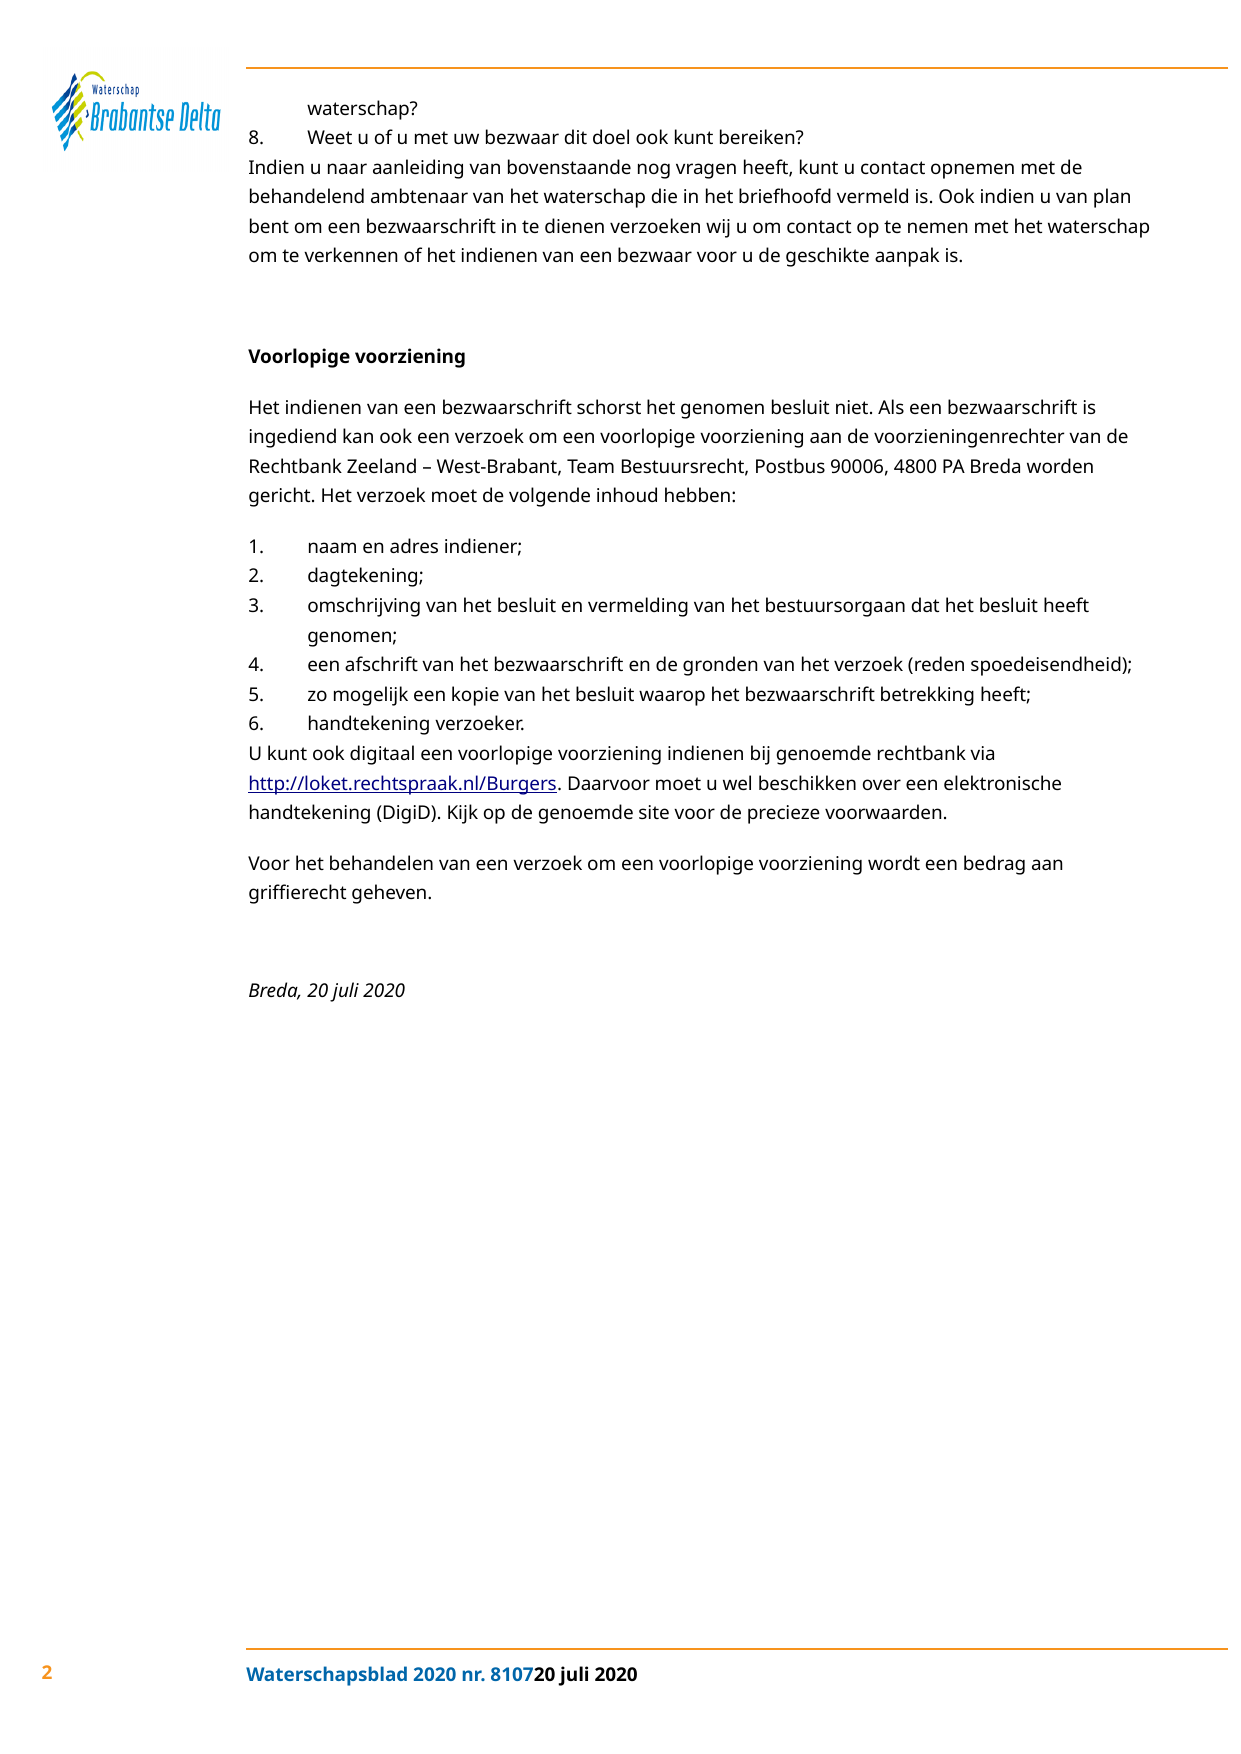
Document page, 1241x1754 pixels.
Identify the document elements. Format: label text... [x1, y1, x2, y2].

list een afschrift van het bezwaarschrift en de gronden van het verzoek (reden spoedeisendheid); [248, 651, 1152, 677]
list omschrijving van het besluit en vermelding van het bestuursorgaan dat het besluit heeft genomen; [248, 592, 1152, 648]
text U kunt ook digitaal een voorlopige voorziening indienen bij genoemde rechtbank via http://loket.rechtspraak.nl/Burgers. Daarvoor moet u wel beschikken over een elektronische handtekening (DigiD). Kijk op de genoemde site voor de precieze voorwaarden. [248, 740, 1152, 825]
list Weet u of u met uw bezwaar dit doel ook kunt bereiken? [248, 124, 1152, 150]
text Voor het behandelen van een verzoek om een voorlopige voorziening wordt een bedrag aan griffierecht geheven. [248, 850, 1152, 905]
list dagtekening; [248, 563, 1152, 588]
list handtekening verzoeker. [248, 711, 1152, 736]
picture [41, 47, 231, 172]
list waterschap? [248, 95, 1152, 121]
text Het indienen van een bezwaarschrift schorst het genomen besluit niet. Als een bezwaarschrift is ingediend kan ook een verzoek om een voorlopige voorziening aan de voorzieningenrechter van de Rechtbank Zeeland – West-Brabant, Team Bestuursrecht, Postbus 90006, 4800 PA Breda worden gericht. Het verzoek moet de volgende inhoud hebben: [248, 394, 1152, 508]
text Voorlopige voorziening [248, 343, 1152, 369]
list naam en adres indiener; [248, 533, 1152, 559]
text Indien u naar aanleiding van bovenstaande nog vragen heeft, kunt u contact opnemen met de behandelend ambtenaar van het waterschap die in het briefhoofd vermeld is. Ook indien u van plan bent om een bezwaarschrift in te dienen verzoeken wij u om contact op te nemen met het waterschap om te verkennen of het indienen van een bezwaar voor u de geschikte aanpak is. [248, 154, 1152, 268]
list zo mogelijk een kopie van het besluit waarop het bezwaarschrift betrekking heeft; [248, 681, 1152, 707]
text Breda, 20 juli 2020 [248, 978, 1152, 1003]
